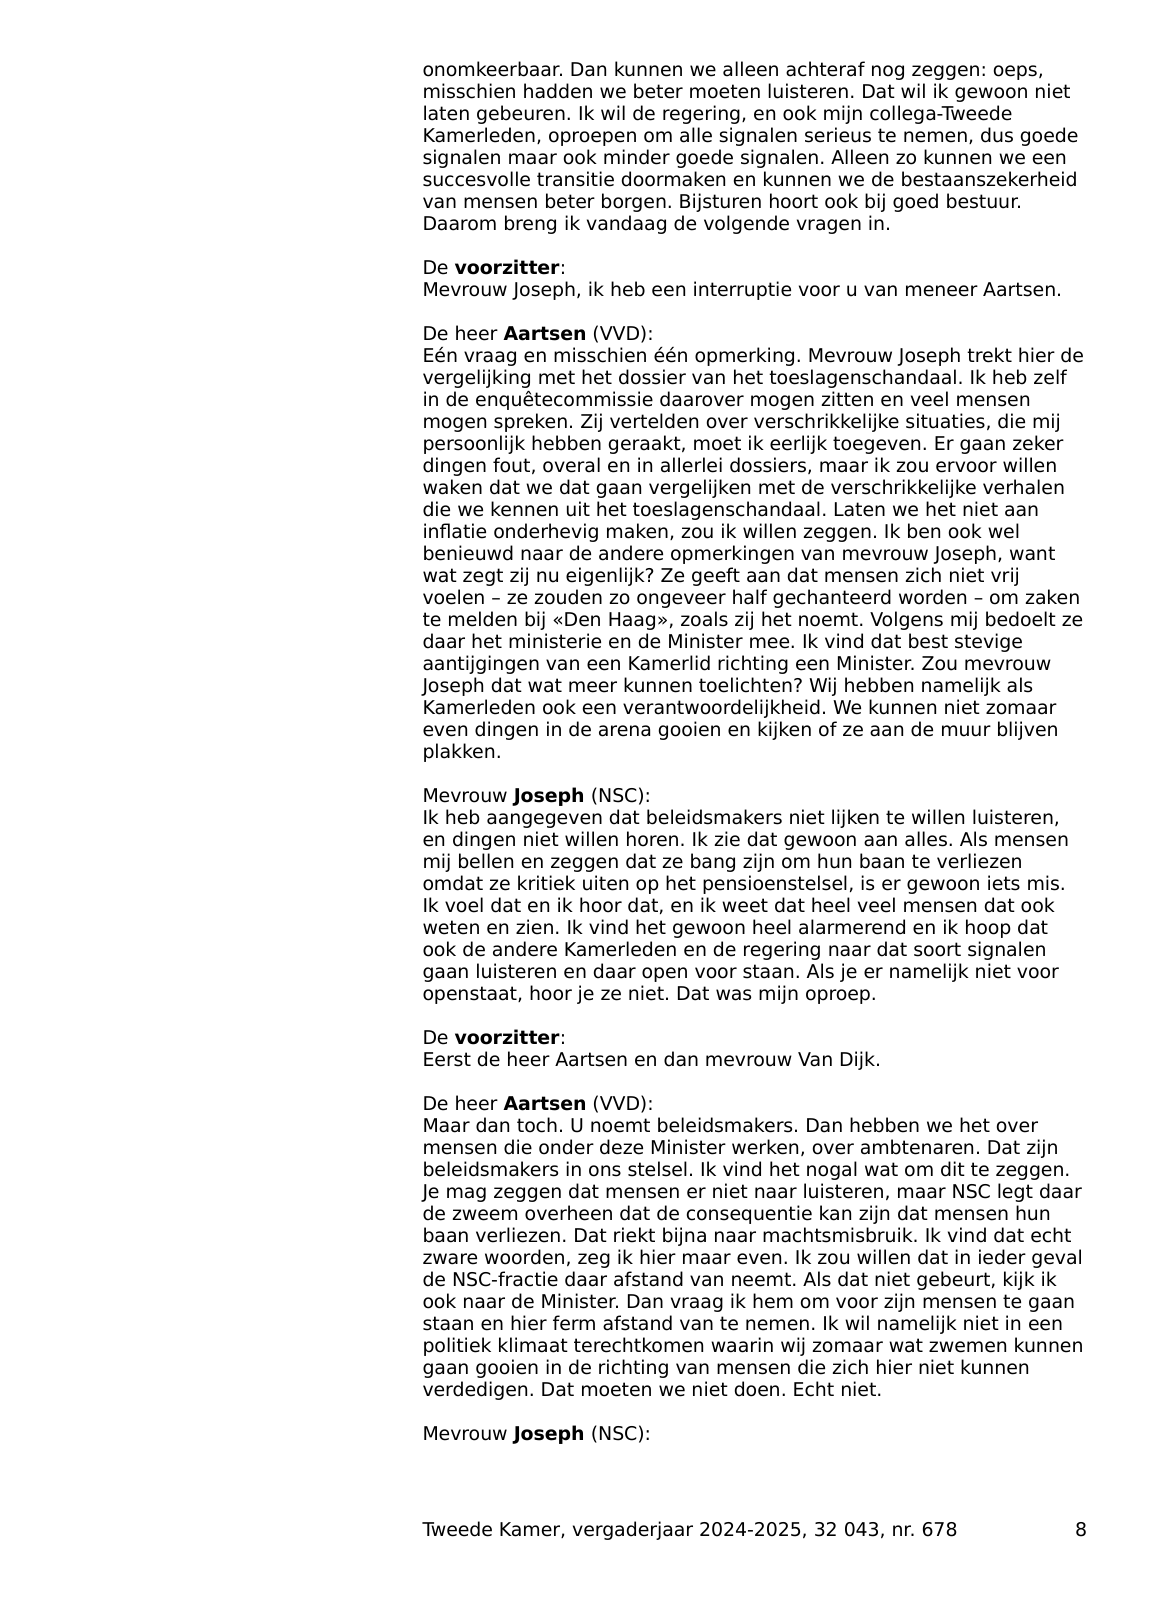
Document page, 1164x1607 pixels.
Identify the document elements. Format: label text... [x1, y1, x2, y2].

text Eerst de heer Aartsen en dan mevrouw Van Dijk. [422, 1049, 1087, 1071]
text Mevrouw Joseph, ik heb een interruptie voor u van meneer Aartsen. [422, 279, 1087, 301]
text Mevrouw Joseph (NSC): [422, 785, 1087, 807]
text Maar dan toch. U noemt beleidsmakers. Dan hebben we het over mensen die onder deze Minister werken, over ambtenaren. Dat zijn beleidsmakers in ons stelsel. Ik vind het nogal wat om dit te zeggen. Je mag zeggen dat mensen er niet naar luisteren, maar NSC legt daar de zweem overheen dat de consequentie kan zijn dat mensen hun baan verliezen. Dat riekt bijna naar machtsmisbruik. Ik vind dat echt zware woorden, zeg ik hier maar even. Ik zou willen dat in ieder geval de NSC-fractie daar afstand van neemt. Als dat niet gebeurt, kijk ik ook naar de Minister. Dan vraag ik hem om voor zijn mensen te gaan staan en hier ferm afstand van te nemen. Ik wil namelijk niet in een politiek klimaat terechtkomen waarin wij zomaar wat zwemen kunnen gaan gooien in de richting van mensen die zich hier niet kunnen verdedigen. Dat moeten we niet doen. Echt niet. [422, 1115, 1087, 1401]
text onomkeerbaar. Dan kunnen we alleen achteraf nog zeggen: oeps, misschien hadden we beter moeten luisteren. Dat wil ik gewoon niet laten gebeuren. Ik wil de regering, en ook mijn collega-Tweede Kamerleden, oproepen om alle signalen serieus te nemen, dus goede signalen maar ook minder goede signalen. Alleen zo kunnen we een succesvolle transitie doormaken en kunnen we de bestaanszekerheid van mensen beter borgen. Bijsturen hoort ook bij goed bestuur. Daarom breng ik vandaag de volgende vragen in. [422, 59, 1087, 235]
text Ik heb aangegeven dat beleidsmakers niet lijken te willen luisteren, en dingen niet willen horen. Ik zie dat gewoon aan alles. Als mensen mij bellen en zeggen dat ze bang zijn om hun baan te verliezen omdat ze kritiek uiten op het pensioenstelsel, is er gewoon iets mis. Ik voel dat en ik hoor dat, en ik weet dat heel veel mensen dat ook weten en zien. Ik vind het gewoon heel alarmerend en ik hoop dat ook de andere Kamerleden en de regering naar dat soort signalen gaan luisteren en daar open voor staan. Als je er namelijk niet voor openstaat, hoor je ze niet. Dat was mijn oproep. [422, 807, 1087, 1005]
text Mevrouw Joseph (NSC): [422, 1423, 1087, 1445]
text De voorzitter: [422, 1027, 1087, 1049]
text Eén vraag en misschien één opmerking. Mevrouw Joseph trekt hier de vergelijking met het dossier van het toeslagenschandaal. Ik heb zelf in de enquêtecommissie daarover mogen zitten en veel mensen mogen spreken. Zij vertelden over verschrikkelijke situaties, die mij persoonlijk hebben geraakt, moet ik eerlijk toegeven. Er gaan zeker dingen fout, overal en in allerlei dossiers, maar ik zou ervoor willen waken dat we dat gaan vergelijken met de verschrikkelijke verhalen die we kennen uit het toeslagenschandaal. Laten we het niet aan inflatie onderhevig maken, zou ik willen zeggen. Ik ben ook wel benieuwd naar de andere opmerkingen van mevrouw Joseph, want wat zegt zij nu eigenlijk? Ze geeft aan dat mensen zich niet vrij voelen – ze zouden zo ongeveer half gechanteerd worden – om zaken te melden bij «Den Haag», zoals zij het noemt. Volgens mij bedoelt ze daar het ministerie en de Minister mee. Ik vind dat best stevige aantijgingen van een Kamerlid richting een Minister. Zou mevrouw Joseph dat wat meer kunnen toelichten? Wij hebben namelijk als Kamerleden ook een verantwoordelijkheid. We kunnen niet zomaar even dingen in de arena gooien en kijken of ze aan de muur blijven plakken. [422, 345, 1087, 763]
text De heer Aartsen (VVD): [422, 1093, 1087, 1115]
text De voorzitter: [422, 257, 1087, 279]
text De heer Aartsen (VVD): [422, 323, 1087, 345]
